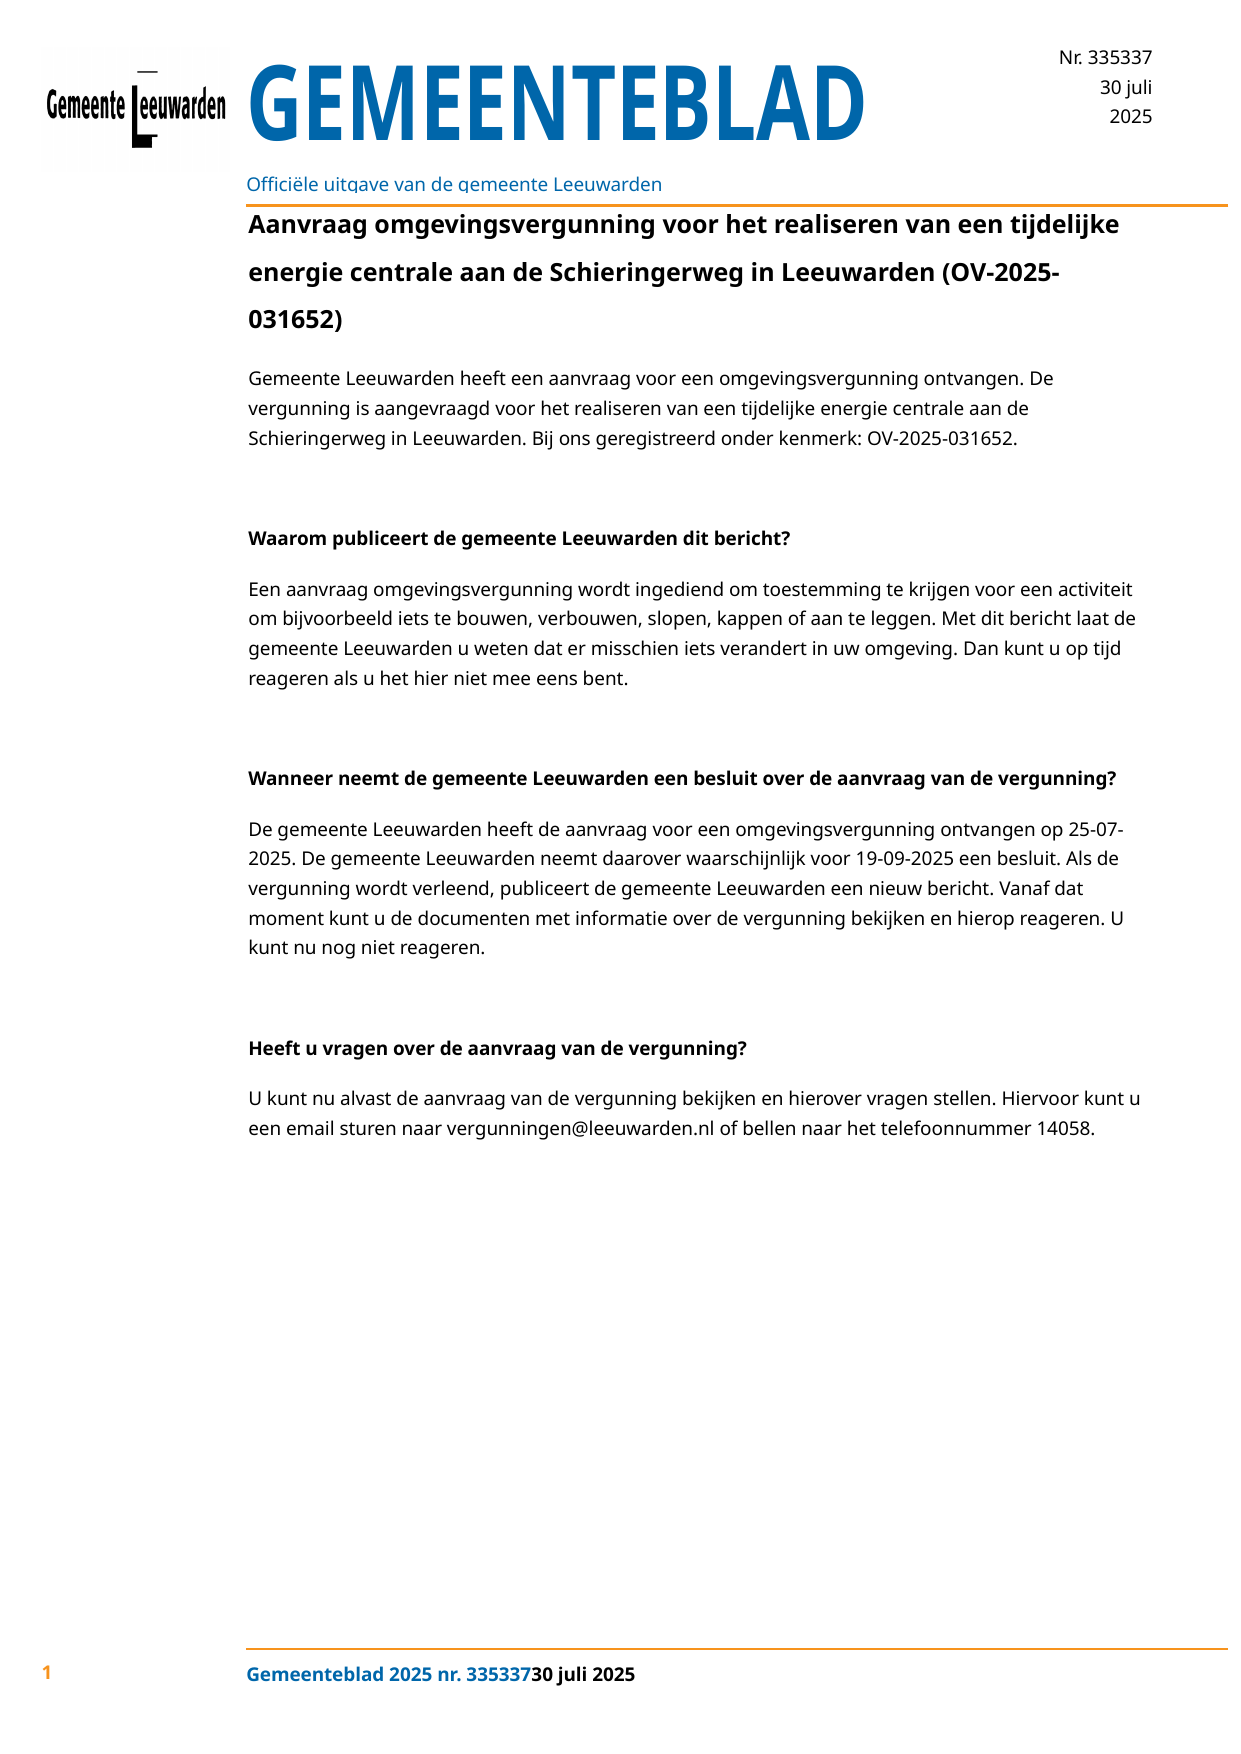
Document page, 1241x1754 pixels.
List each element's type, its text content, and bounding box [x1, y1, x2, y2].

text Heeft u vragen over de aanvraag van de vergunning? [248, 1035, 1152, 1061]
text De gemeente Leeuwarden heeft de aanvraag voor een omgevingsvergunning ontvangen op 25-07-2025. De gemeente Leeuwarden neemt daarover waarschijnlijk voor 19-09-2025 een besluit. Als de vergunning wordt verleend, publiceert de gemeente Leeuwarden een nieuw bericht. Vanaf dat moment kunt u de documenten met informatie over de vergunning bekijken en hierop reageren. U kunt nu nog niet reageren. [248, 816, 1152, 960]
text Waarom publiceert de gemeente Leeuwarden dit bericht? [248, 526, 1152, 551]
text Gemeente Leeuwarden heeft een aanvraag voor een omgevingsvergunning ontvangen. De vergunning is aangevraagd voor het realiseren van een tijdelijke energie centrale aan de Schieringerweg in Leeuwarden. Bij ons geregistreerd onder kenmerk: OV-2025-031652. [248, 366, 1152, 450]
text Wanneer neemt de gemeente Leeuwarden een besluit over de aanvraag van de vergunning? [248, 766, 1152, 791]
text Een aanvraag omgevingsvergunning wordt ingediend om toestemming te krijgen voor een activiteit om bijvoorbeeld iets te bouwen, verbouwen, slopen, kappen of aan te leggen. Met dit bericht laat de gemeente Leeuwarden u weten dat er misschien iets verandert in uw omgeving. Dan kunt u op tijd reageren als u het hier niet mee eens bent. [248, 576, 1152, 690]
picture [41, 47, 231, 172]
text U kunt nu alvast de aanvraag van de vergunning bekijken en hierover vragen stellen. Hiervoor kunt u een email sturen naar vergunningen@leeuwarden.nl of bellen naar het telefoonnummer 14058. [248, 1086, 1152, 1141]
text Aanvraag omgevingsvergunning voor het realiseren van een tijdelijke energie centrale aan de Schieringerweg in Leeuwarden (OV-2025-031652) [248, 207, 1152, 336]
